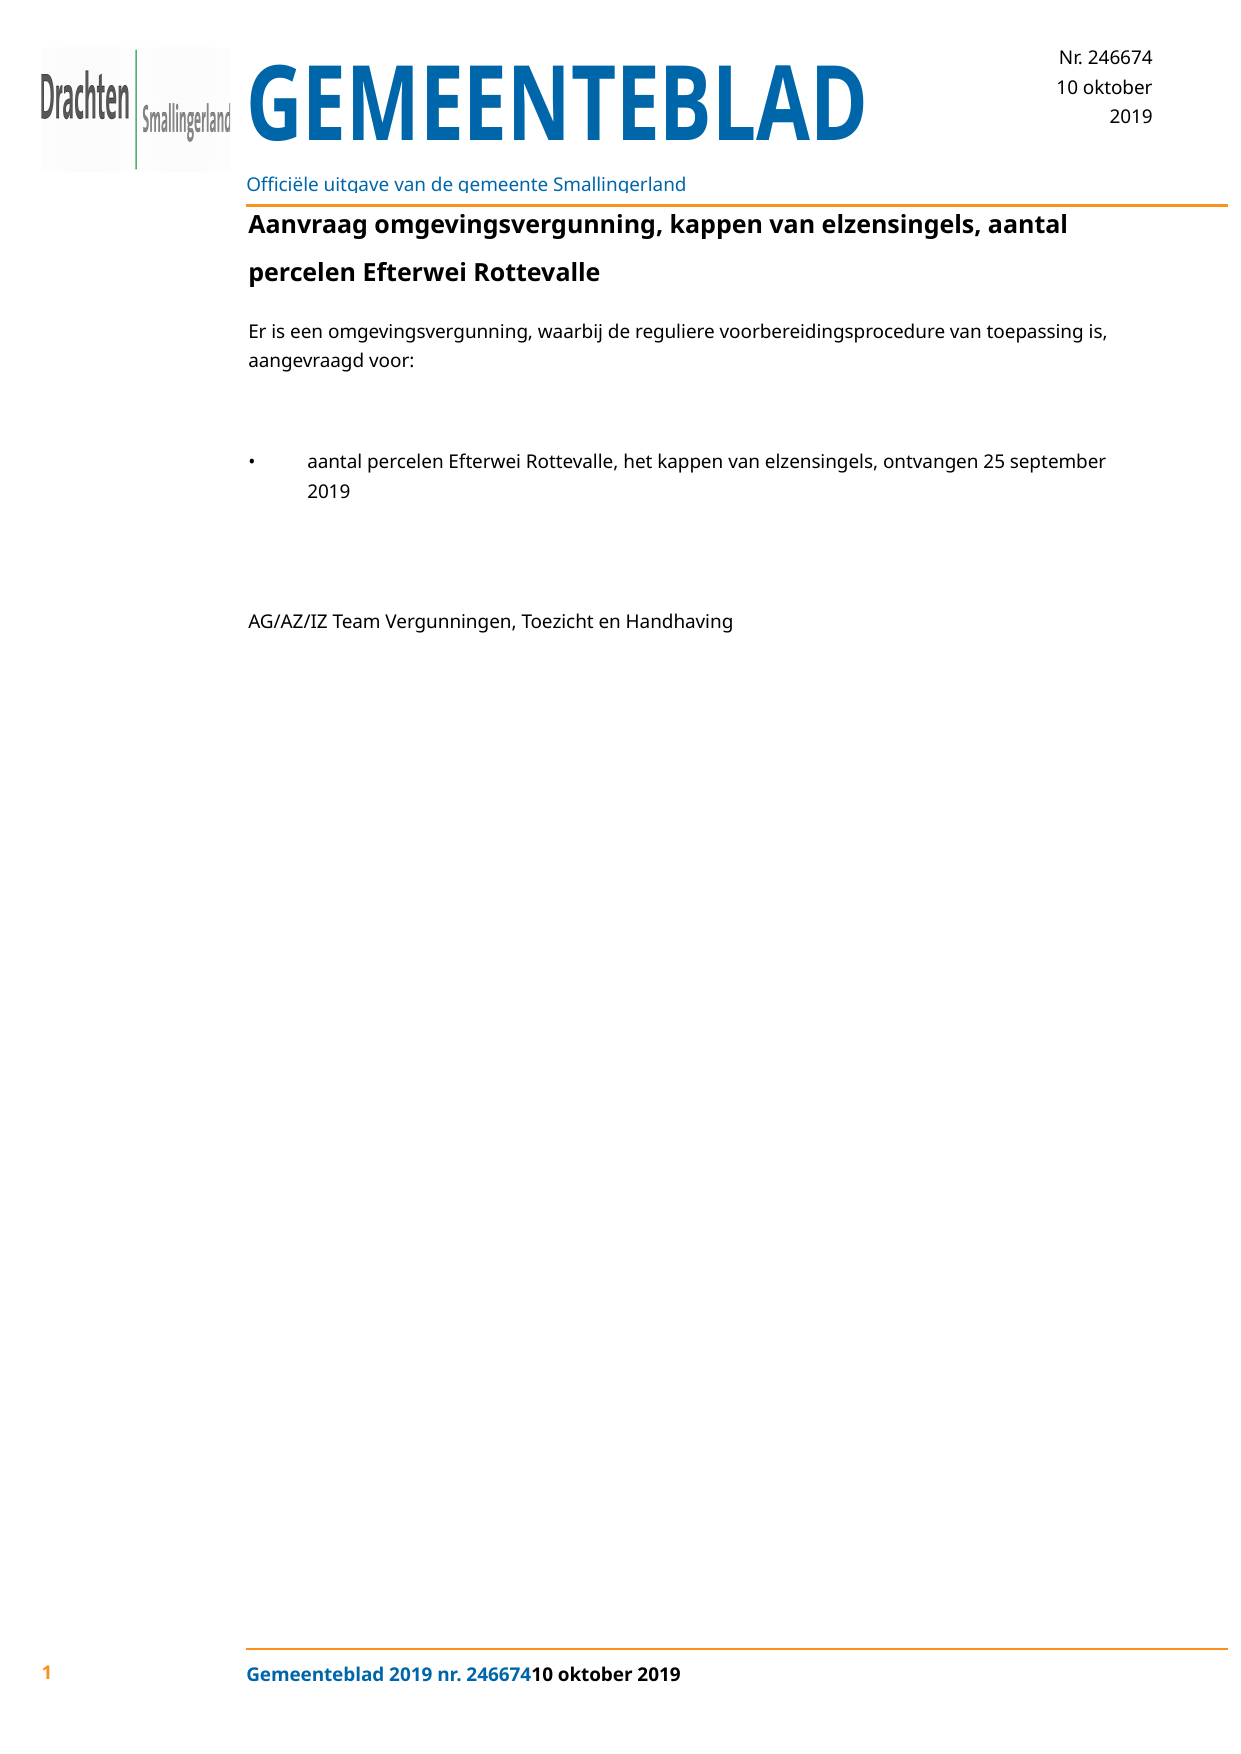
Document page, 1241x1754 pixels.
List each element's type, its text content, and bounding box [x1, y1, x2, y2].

text Er is een omgevingsvergunning, waarbij de reguliere voorbereidingsprocedure van toepassing is, aangevraagd voor: [248, 318, 1152, 373]
text AG/AZ/IZ Team Vergunningen, Toezicht en Handhaving [248, 608, 1152, 634]
picture [41, 47, 231, 172]
text Aanvraag omgevingsvergunning, kappen van elzensingels, aantal percelen Efterwei Rottevalle [248, 207, 1152, 288]
list aantal percelen Efterwei Rottevalle, het kappen van elzensingels, ontvangen 25 september 2019 [248, 448, 1152, 504]
